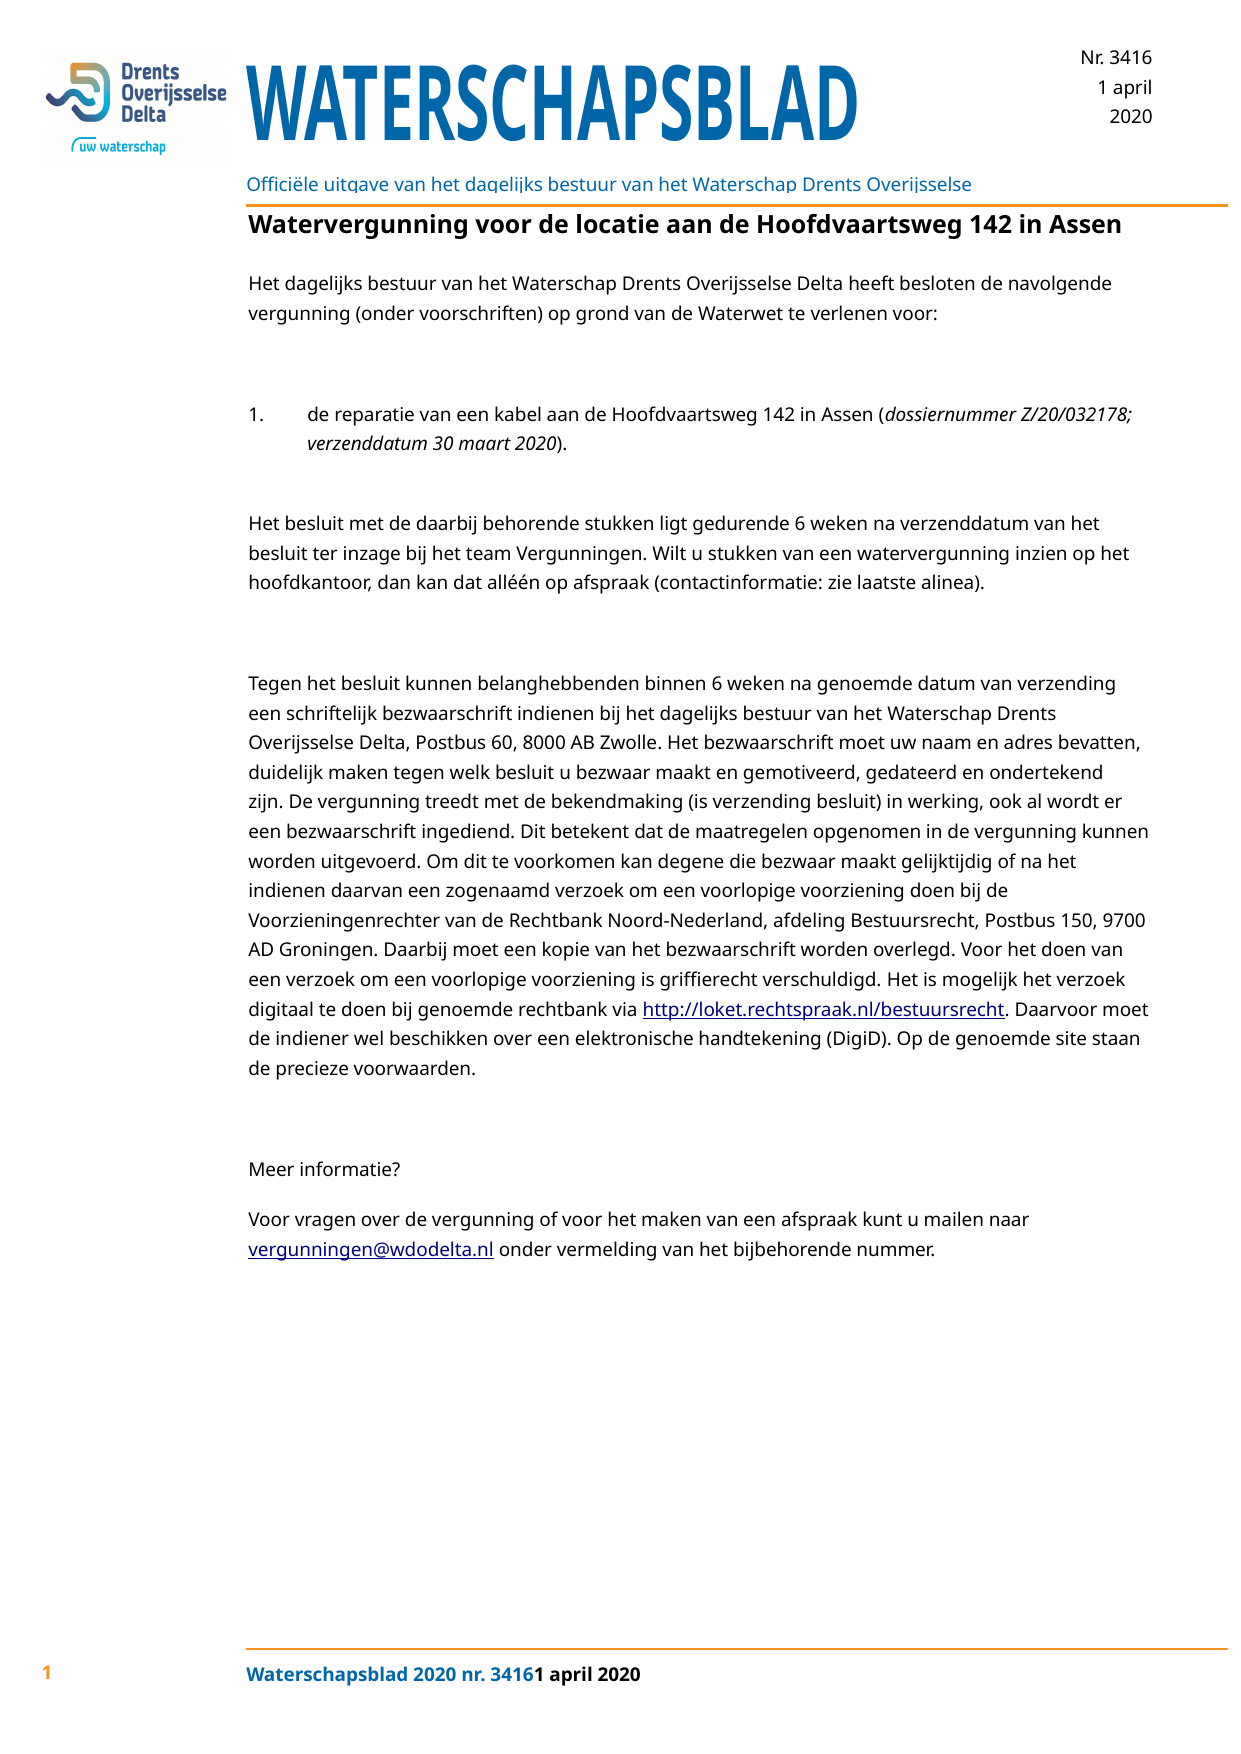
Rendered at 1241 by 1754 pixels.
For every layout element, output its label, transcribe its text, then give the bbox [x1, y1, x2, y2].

text Voor vragen over de vergunning of voor het maken van een afspraak kunt u mailen naar vergunningen@wdodelta.nl onder vermelding van het bijbehorende nummer. [248, 1206, 1152, 1261]
text Tegen het besluit kunnen belanghebbenden binnen 6 weken na genoemde datum van verzending een schriftelijk bezwaarschrift indienen bij het dagelijks bestuur van het Waterschap Drents Overijsselse Delta, Postbus 60, 8000 AB Zwolle. Het bezwaarschrift moet uw naam en adres bevatten, duidelijk maken tegen welk besluit u bezwaar maakt en gemotiveerd, gedateerd en ondertekend zijn. De vergunning treedt met de bekendmaking (is verzending besluit) in werking, ook al wordt er een bezwaarschrift ingediend. Dit betekent dat de maatregelen opgenomen in de vergunning kunnen worden uitgevoerd. Om dit te voorkomen kan degene die bezwaar maakt gelijktijdig of na het indienen daarvan een zogenaamd verzoek om een voorlopige voorziening doen bij de Voorzieningenrechter van de Rechtbank Noord-Nederland, afdeling Bestuursrecht, Postbus 150, 9700 AD Groningen. Daarbij moet een kopie van het bezwaarschrift worden overlegd. Voor het doen van een verzoek om een voorlopige voorziening is griffierecht verschuldigd. Het is mogelijk het verzoek digitaal te doen bij genoemde rechtbank via http://loket.rechtspraak.nl/bestuursrecht. Daarvoor moet de indiener wel beschikken over een elektronische handtekening (DigiD). Op de genoemde site staan de precieze voorwaarden. [248, 670, 1152, 1081]
text Het besluit met de daarbij behorende stukken ligt gedurende 6 weken na verzenddatum van het besluit ter inzage bij het team Vergunningen. Wilt u stukken van een watervergunning inzien op het hoofdkantoor, dan kan dat alléén op afspraak (contactinformatie: zie laatste alinea). [248, 510, 1152, 595]
list de reparatie van een kabel aan de Hoofdvaartsweg 142 in Assen (dossiernummer Z/20/032178; verzenddatum 30 maart 2020). [248, 401, 1152, 456]
text Het dagelijks bestuur van het Waterschap Drents Overijsselse Delta heeft besloten de navolgende vergunning (onder voorschriften) op grond van de Waterwet te verlenen voor: [248, 270, 1152, 326]
text Meer informatie? [248, 1156, 1152, 1181]
text Watervergunning voor de locatie aan de Hoofdvaartsweg 142 in Assen [248, 207, 1152, 241]
picture [41, 47, 231, 172]
